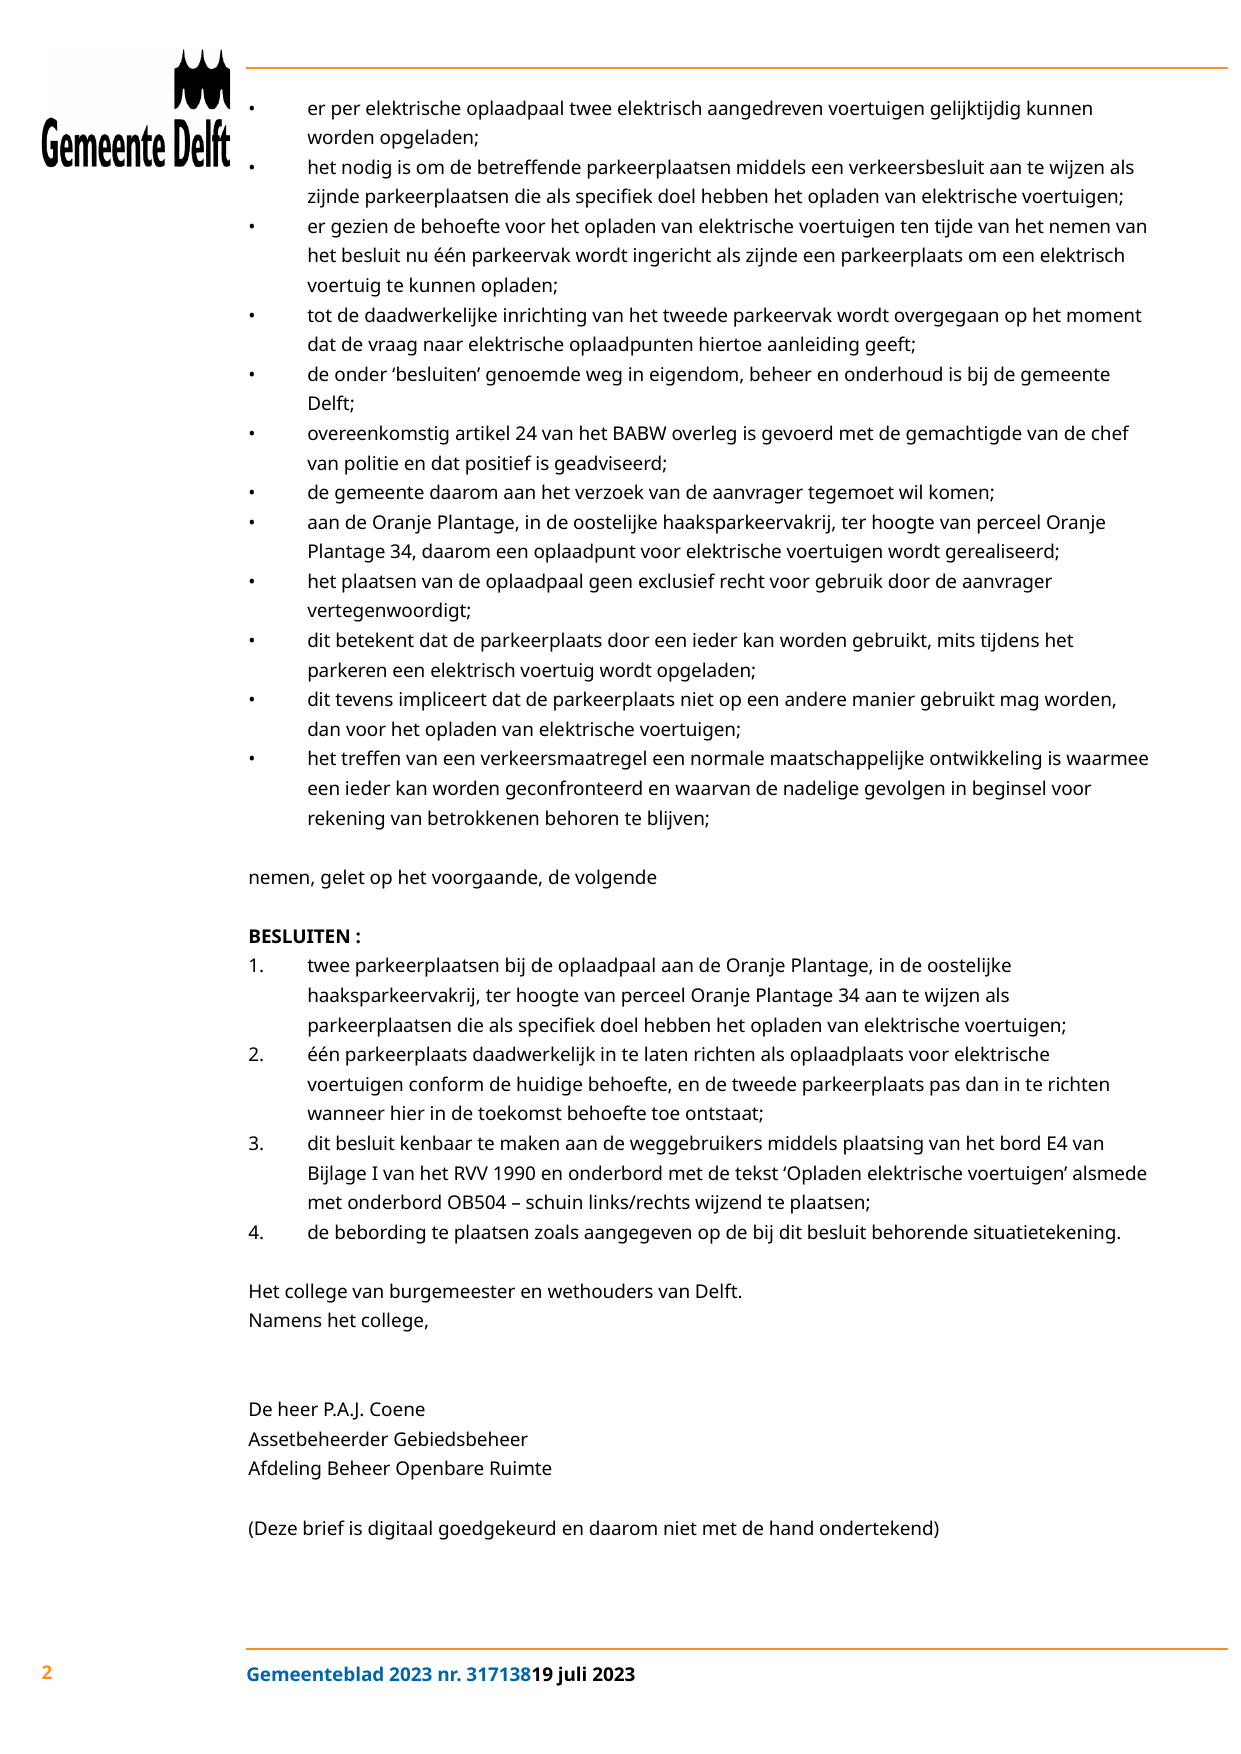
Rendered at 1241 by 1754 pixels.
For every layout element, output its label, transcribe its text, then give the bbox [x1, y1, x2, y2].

text Het college van burgemeester en wethouders van Delft. [248, 1278, 1152, 1304]
text (Deze brief is digitaal goedgekeurd en daarom niet met de hand ondertekend) [248, 1515, 1152, 1541]
list dit betekent dat de parkeerplaats door een ieder kan worden gebruikt, mits tijdens het parkeren een elektrisch voertuig wordt opgeladen; [248, 627, 1152, 683]
list dit tevens impliceert dat de parkeerplaats niet op een andere manier gebruikt mag worden, dan voor het opladen van elektrische voertuigen; [248, 686, 1152, 742]
list het plaatsen van de oplaadpaal geen exclusief recht voor gebruik door de aanvrager vertegenwoordigt; [248, 568, 1152, 623]
list het treffen van een verkeersmaatregel een normale maatschappelijke ontwikkeling is waarmee een ieder kan worden geconfronteerd en waarvan de nadelige gevolgen in beginsel voor rekening van betrokkenen behoren te blijven; [248, 746, 1152, 831]
list er gezien de behoefte voor het opladen van elektrische voertuigen ten tijde van het nemen van het besluit nu één parkeervak wordt ingericht als zijnde een parkeerplaats om een elektrisch voertuig te kunnen opladen; [248, 213, 1152, 298]
list de gemeente daarom aan het verzoek van de aanvrager tegemoet wil komen; [248, 479, 1152, 505]
list de onder ‘besluiten’ genoemde weg in eigendom, beheer en onderhoud is bij de gemeente Delft; [248, 361, 1152, 416]
list het nodig is om de betreffende parkeerplaatsen middels een verkeersbesluit aan te wijzen als zijnde parkeerplaatsen die als specifiek doel hebben het opladen van elektrische voertuigen; [248, 154, 1152, 209]
text Afdeling Beheer Openbare Ruimte [248, 1456, 1152, 1481]
text De heer P.A.J. Coene [248, 1396, 1152, 1422]
text nemen, gelet op het voorgaande, de volgende [248, 864, 1152, 890]
list de bebording te plaatsen zoals aangegeven op de bij dit besluit behorende situatietekening. [248, 1219, 1152, 1245]
text BESLUITEN : [248, 923, 1152, 949]
list twee parkeerplaatsen bij de oplaadpaal aan de Oranje Plantage, in de oostelijke haaksparkeervakrij, ter hoogte van perceel Oranje Plantage 34 aan te wijzen als parkeerplaatsen die als specifiek doel hebben het opladen van elektrische voertuigen; [248, 953, 1152, 1038]
text Namens het college, [248, 1308, 1152, 1333]
list één parkeerplaats daadwerkelijk in te laten richten als oplaadplaats voor elektrische voertuigen conform de huidige behoefte, en de tweede parkeerplaats pas dan in te richten wanneer hier in de toekomst behoefte toe ontstaat; [248, 1041, 1152, 1126]
text Assetbeheerder Gebiedsbeheer [248, 1426, 1152, 1452]
list aan de Oranje Plantage, in de oostelijke haaksparkeervakrij, ter hoogte van perceel Oranje Plantage 34, daarom een oplaadpunt voor elektrische voertuigen wordt gerealiseerd; [248, 509, 1152, 564]
list dit besluit kenbaar te maken aan de weggebruikers middels plaatsing van het bord E4 van Bijlage I van het RVV 1990 en onderbord met de tekst ‘Opladen elektrische voertuigen’ alsmede met onderbord OB504 – schuin links/rechts wijzend te plaatsen; [248, 1130, 1152, 1215]
list overeenkomstig artikel 24 van het BABW overleg is gevoerd met de gemachtigde van de chef van politie en dat positief is geadviseerd; [248, 420, 1152, 476]
list er per elektrische oplaadpaal twee elektrisch aangedreven voertuigen gelijktijdig kunnen worden opgeladen; [248, 95, 1152, 150]
list tot de daadwerkelijke inrichting van het tweede parkeervak wordt overgegaan op het moment dat de vraag naar elektrische oplaadpunten hiertoe aanleiding geeft; [248, 302, 1152, 357]
picture [41, 47, 231, 172]
